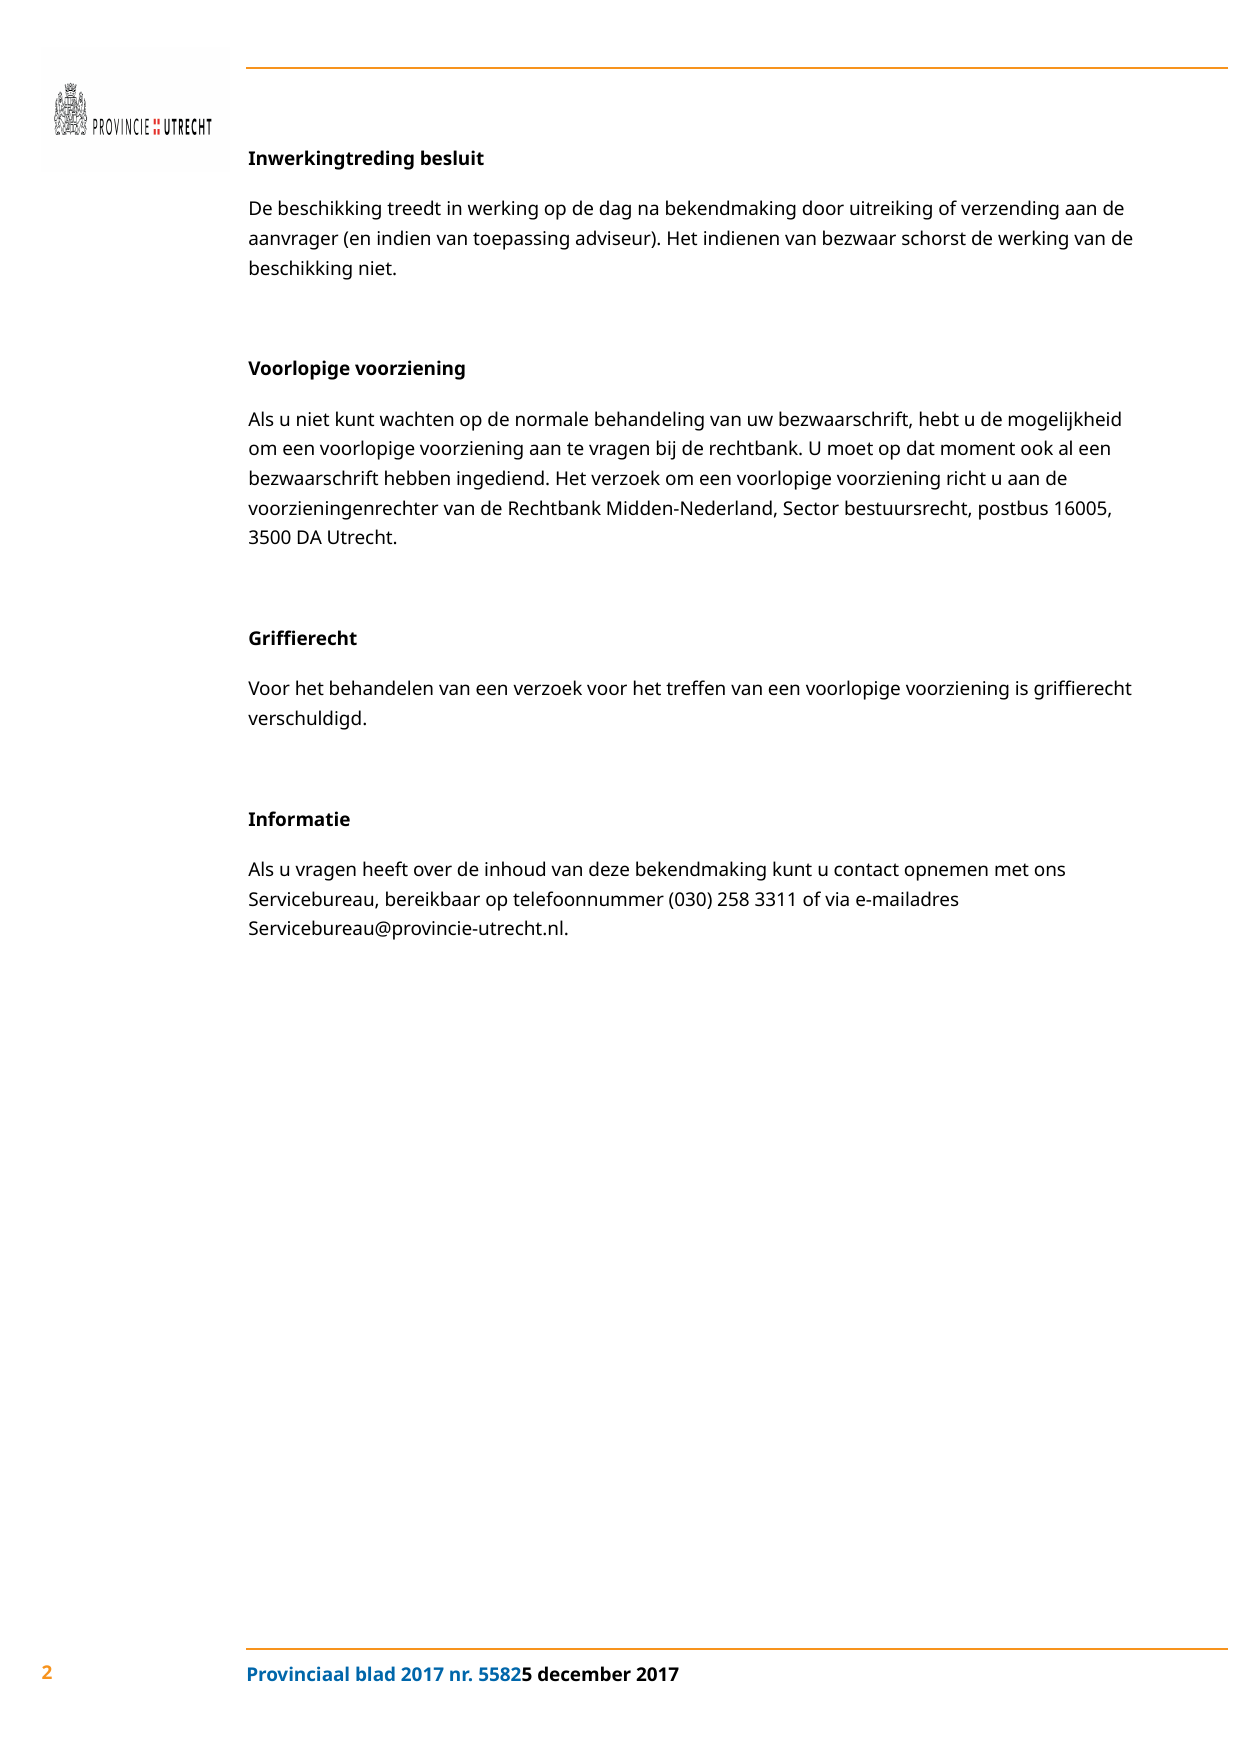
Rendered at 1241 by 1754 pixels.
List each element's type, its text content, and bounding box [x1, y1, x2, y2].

text Griffierecht [248, 625, 1152, 651]
text Voor het behandelen van een verzoek voor het treffen van een voorlopige voorziening is griffierecht verschuldigd. [248, 676, 1152, 731]
text De beschikking treedt in werking op de dag na bekendmaking door uitreiking of verzending aan de aanvrager (en indien van toepassing adviseur). Het indienen van bezwaar schorst de werking van de beschikking niet. [248, 196, 1152, 281]
text Als u niet kunt wachten op de normale behandeling van uw bezwaarschrift, hebt u de mogelijkheid om een voorlopige voorziening aan te vragen bij de rechtbank. U moet op dat moment ook al een bezwaarschrift hebben ingediend. Het verzoek om een voorlopige voorziening richt u aan de voorzieningenrechter van de Rechtbank Midden-Nederland, Sector bestuursrecht, postbus 16005, 3500 DA Utrecht. [248, 406, 1152, 550]
text Voorlopige voorziening [248, 356, 1152, 381]
text Informatie [248, 806, 1152, 832]
text Als u vragen heeft over de inhoud van deze bekendmaking kunt u contact opnemen met ons Servicebureau, bereikbaar op telefoonnummer (030) 258 3311 of via e-mailadres Servicebureau@provincie-utrecht.nl. [248, 856, 1152, 941]
picture [41, 47, 231, 172]
text Inwerkingtreding besluit [248, 145, 1152, 171]
